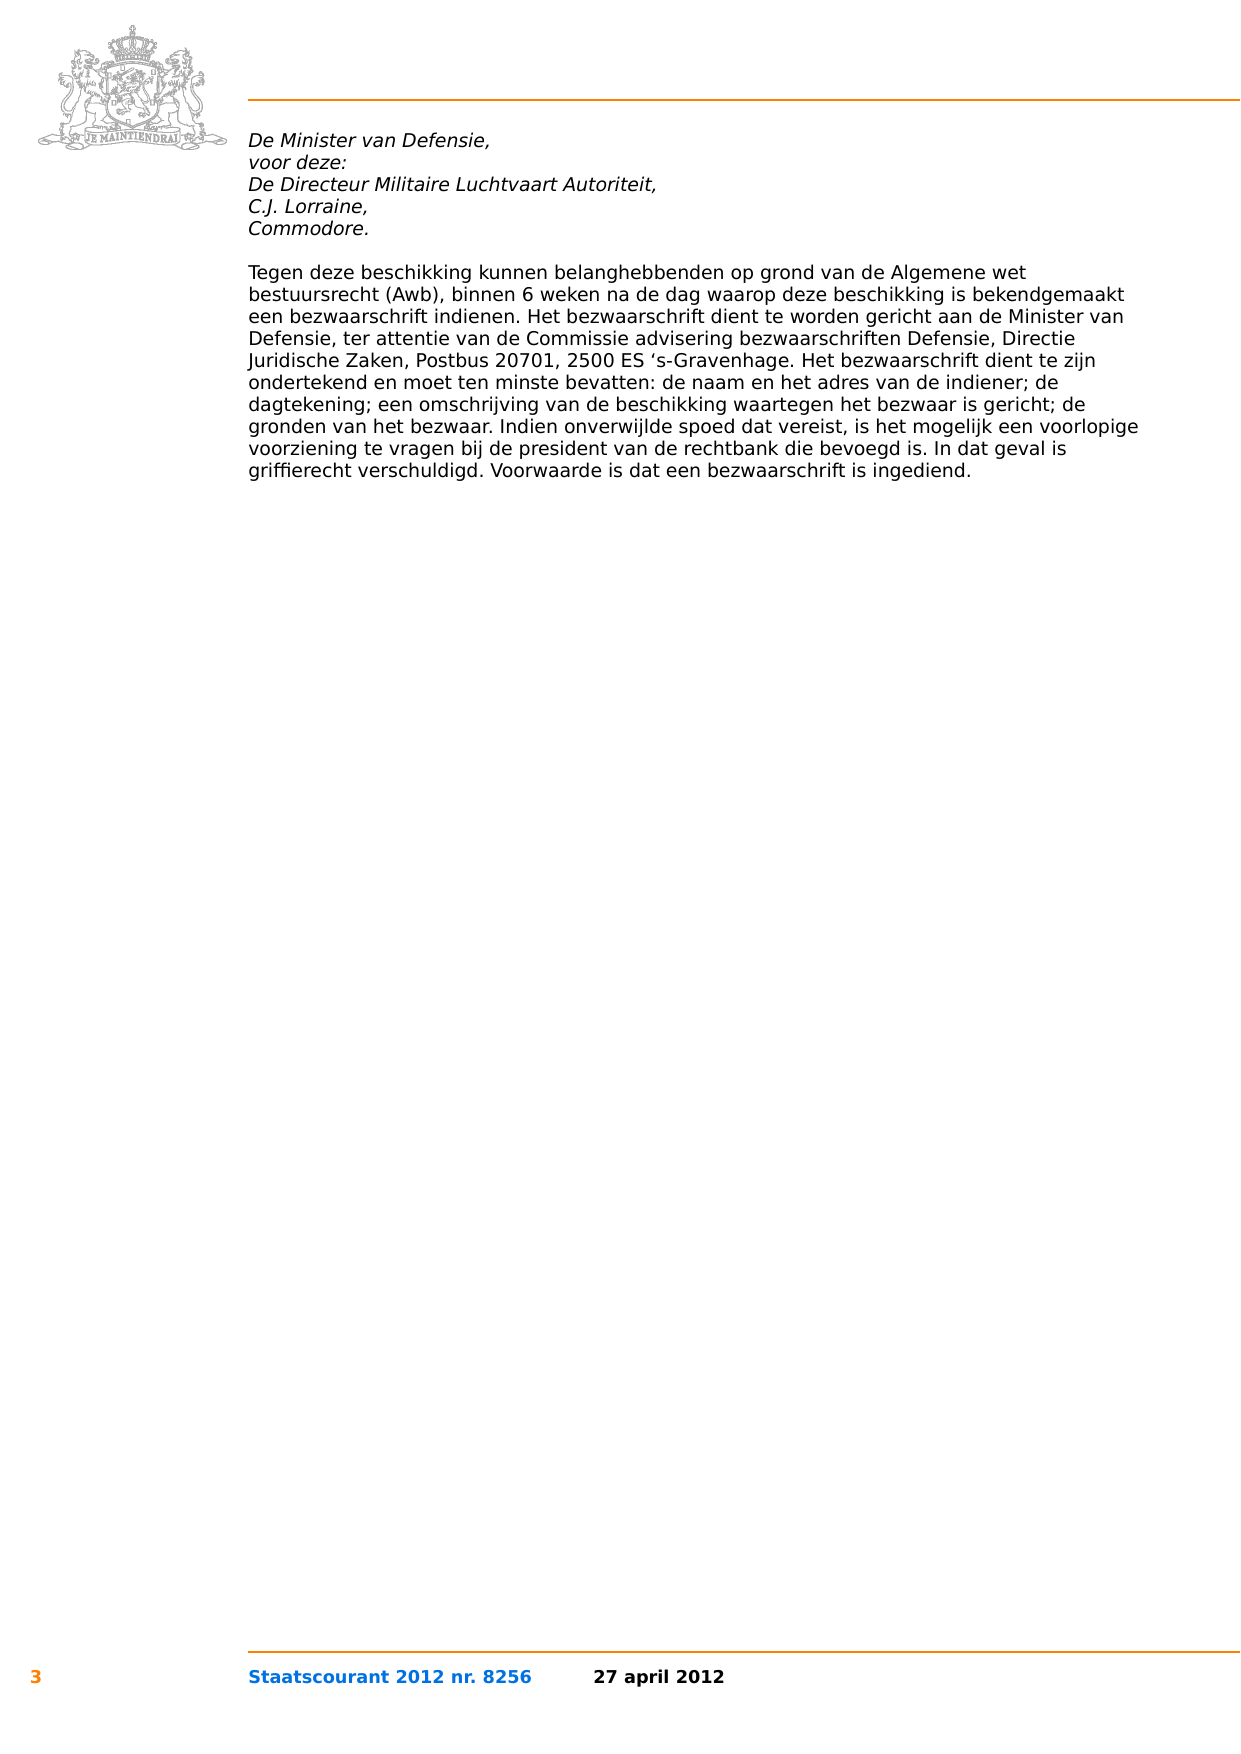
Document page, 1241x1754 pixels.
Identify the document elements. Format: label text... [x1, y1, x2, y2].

picture [38, 25, 227, 150]
text De Minister van Defensie, voor deze: De Directeur Militaire Luchtvaart Autoriteit, C.J. Lorraine, Commodore. [248, 130, 1163, 240]
text Tegen deze beschikking kunnen belanghebbenden op grond van de Algemene wet bestuursrecht (Awb), binnen 6 weken na de dag waarop deze beschikking is bekendgemaakt een bezwaarschrift indienen. Het bezwaarschrift dient te worden gericht aan de Minister van Defensie, ter attentie van de Commissie advisering bezwaarschriften Defensie, Directie Juridische Zaken, Postbus 20701, 2500 ES ‘s-Gravenhage. Het bezwaarschrift dient te zijn ondertekend en moet ten minste bevatten: de naam en het adres van de indiener; de dagtekening; een omschrijving van de beschikking waartegen het bezwaar is gericht; de gronden van het bezwaar. Indien onverwijlde spoed dat vereist, is het mogelijk een voorlopige voorziening te vragen bij de president van de rechtbank die bevoegd is. In dat geval is griffierecht verschuldigd. Voorwaarde is dat een bezwaarschrift is ingediend. [248, 262, 1163, 481]
